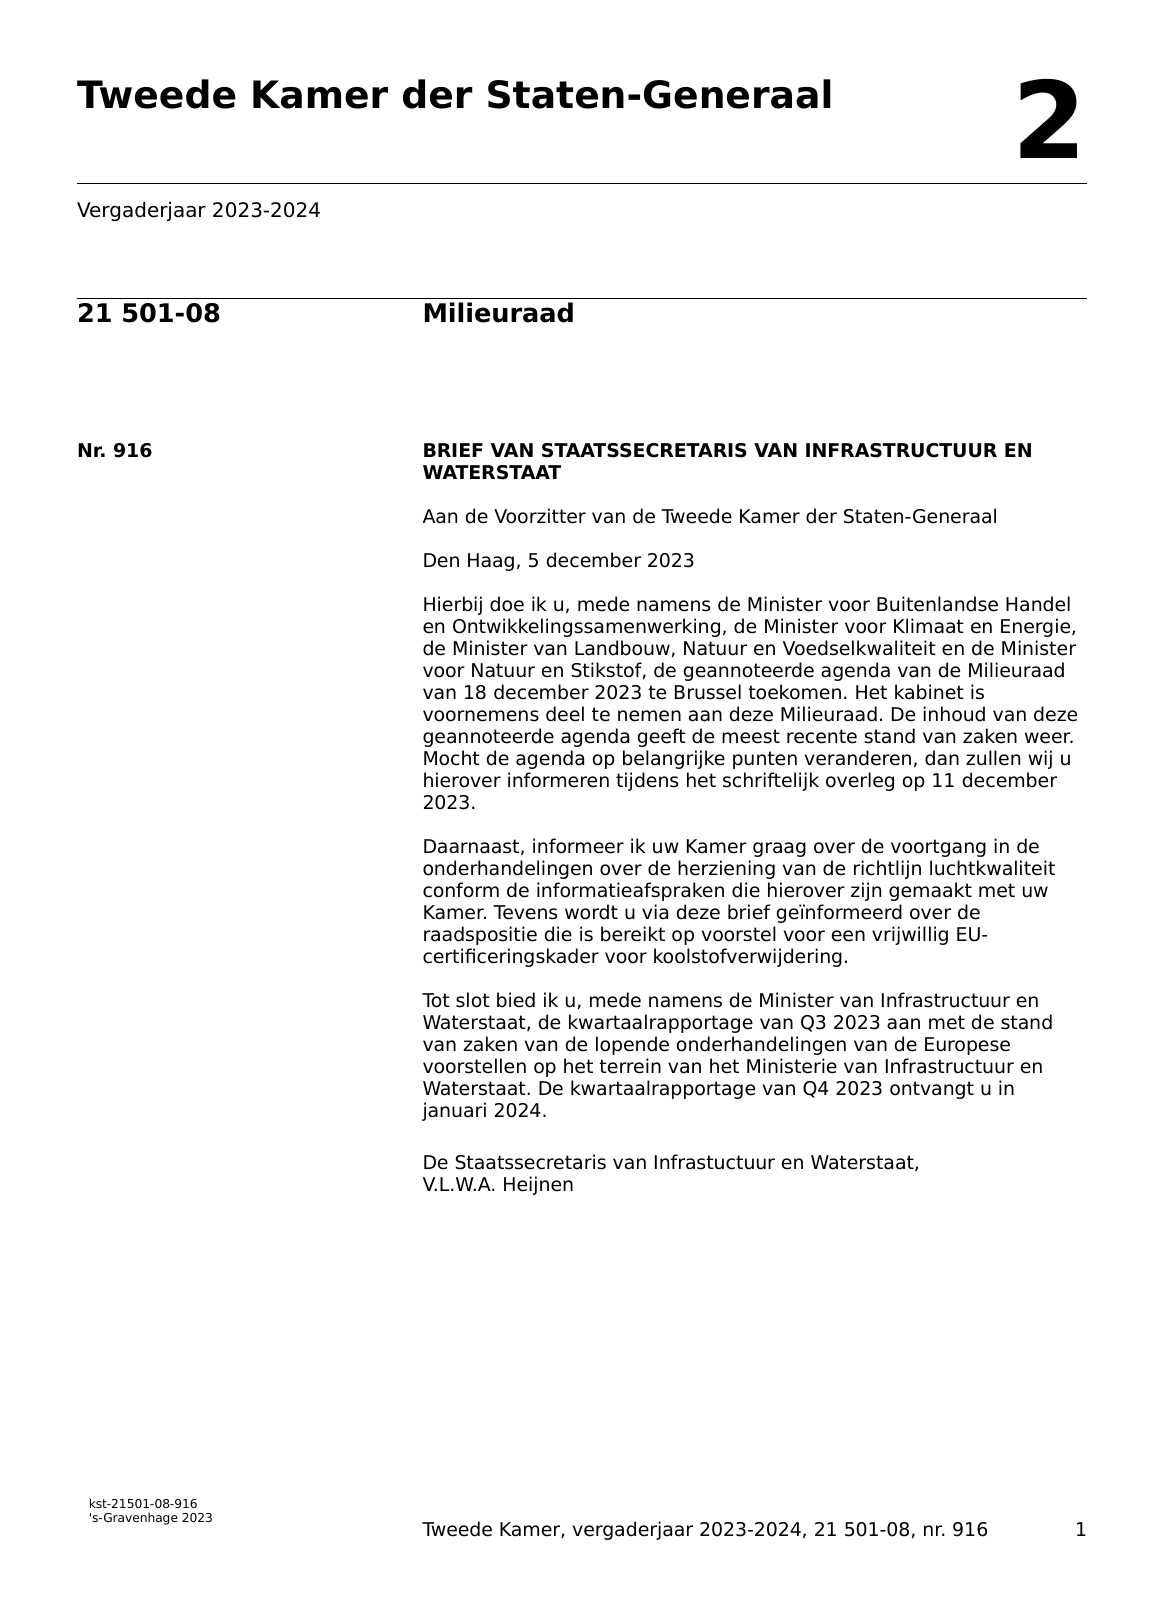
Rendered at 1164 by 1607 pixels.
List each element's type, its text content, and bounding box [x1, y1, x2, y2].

subtitle 21 501-08 Milieuraad [77, 299, 1087, 329]
text kst-21501-08-916 [88, 1497, 323, 1511]
text Aan de Voorzitter van de Tweede Kamer der Staten-Generaal [422, 506, 1087, 528]
subtitle Nr. 916 BRIEF VAN STAATSSECRETARIS VAN INFRASTRUCTUUR EN WATERSTAAT [77, 440, 1087, 484]
text De Staatssecretaris van Infrastuctuur en Waterstaat, V.L.W.A. Heijnen [422, 1152, 1087, 1196]
text Tot slot bied ik u, mede namens de Minister van Infrastructuur en Waterstaat, de kwartaalrapportage van Q3 2023 aan met de stand van zaken van de lopende onderhandelingen van de Europese voorstellen op het terrein van het Ministerie van Infrastructuur en Waterstaat. De kwartaalrapportage van Q4 2023 ontvangt u in januari 2024. [422, 990, 1087, 1122]
table_cell Vergaderjaar 2023-2024 [77, 184, 1087, 298]
text Hierbij doe ik u, mede namens de Minister voor Buitenlandse Handel en Ontwikkelingssamenwerking, de Minister voor Klimaat en Energie, de Minister van Landbouw, Natuur en Voedselkwaliteit en de Minister voor Natuur en Stikstof, de geannoteerde agenda van de Milieuraad van 18 december 2023 te Brussel toekomen. Het kabinet is voornemens deel te nemen aan deze Milieuraad. De inhoud van deze geannoteerde agenda geeft de meest recente stand van zaken weer. Mocht de agenda op belangrijke punten veranderen, dan zullen wij u hierover informeren tijdens het schriftelijk overleg op 11 december 2023. [422, 594, 1087, 814]
table_header 2 [886, 59, 1087, 183]
text 's-Gravenhage 2023 [88, 1511, 323, 1525]
text Daarnaast, informeer ik uw Kamer graag over de voortgang in de onderhandelingen over de herziening van de richtlijn luchtkwaliteit conform de informatieafspraken die hierover zijn gemaakt met uw Kamer. Tevens wordt u via deze brief geïnformeerd over de raadspositie die is bereikt op voorstel voor een vrijwillig EU-certificeringskader voor koolstofverwijdering. [422, 836, 1087, 968]
text Den Haag, 5 december 2023 [422, 550, 1087, 572]
table_header Tweede Kamer der Staten-Generaal [77, 59, 886, 183]
